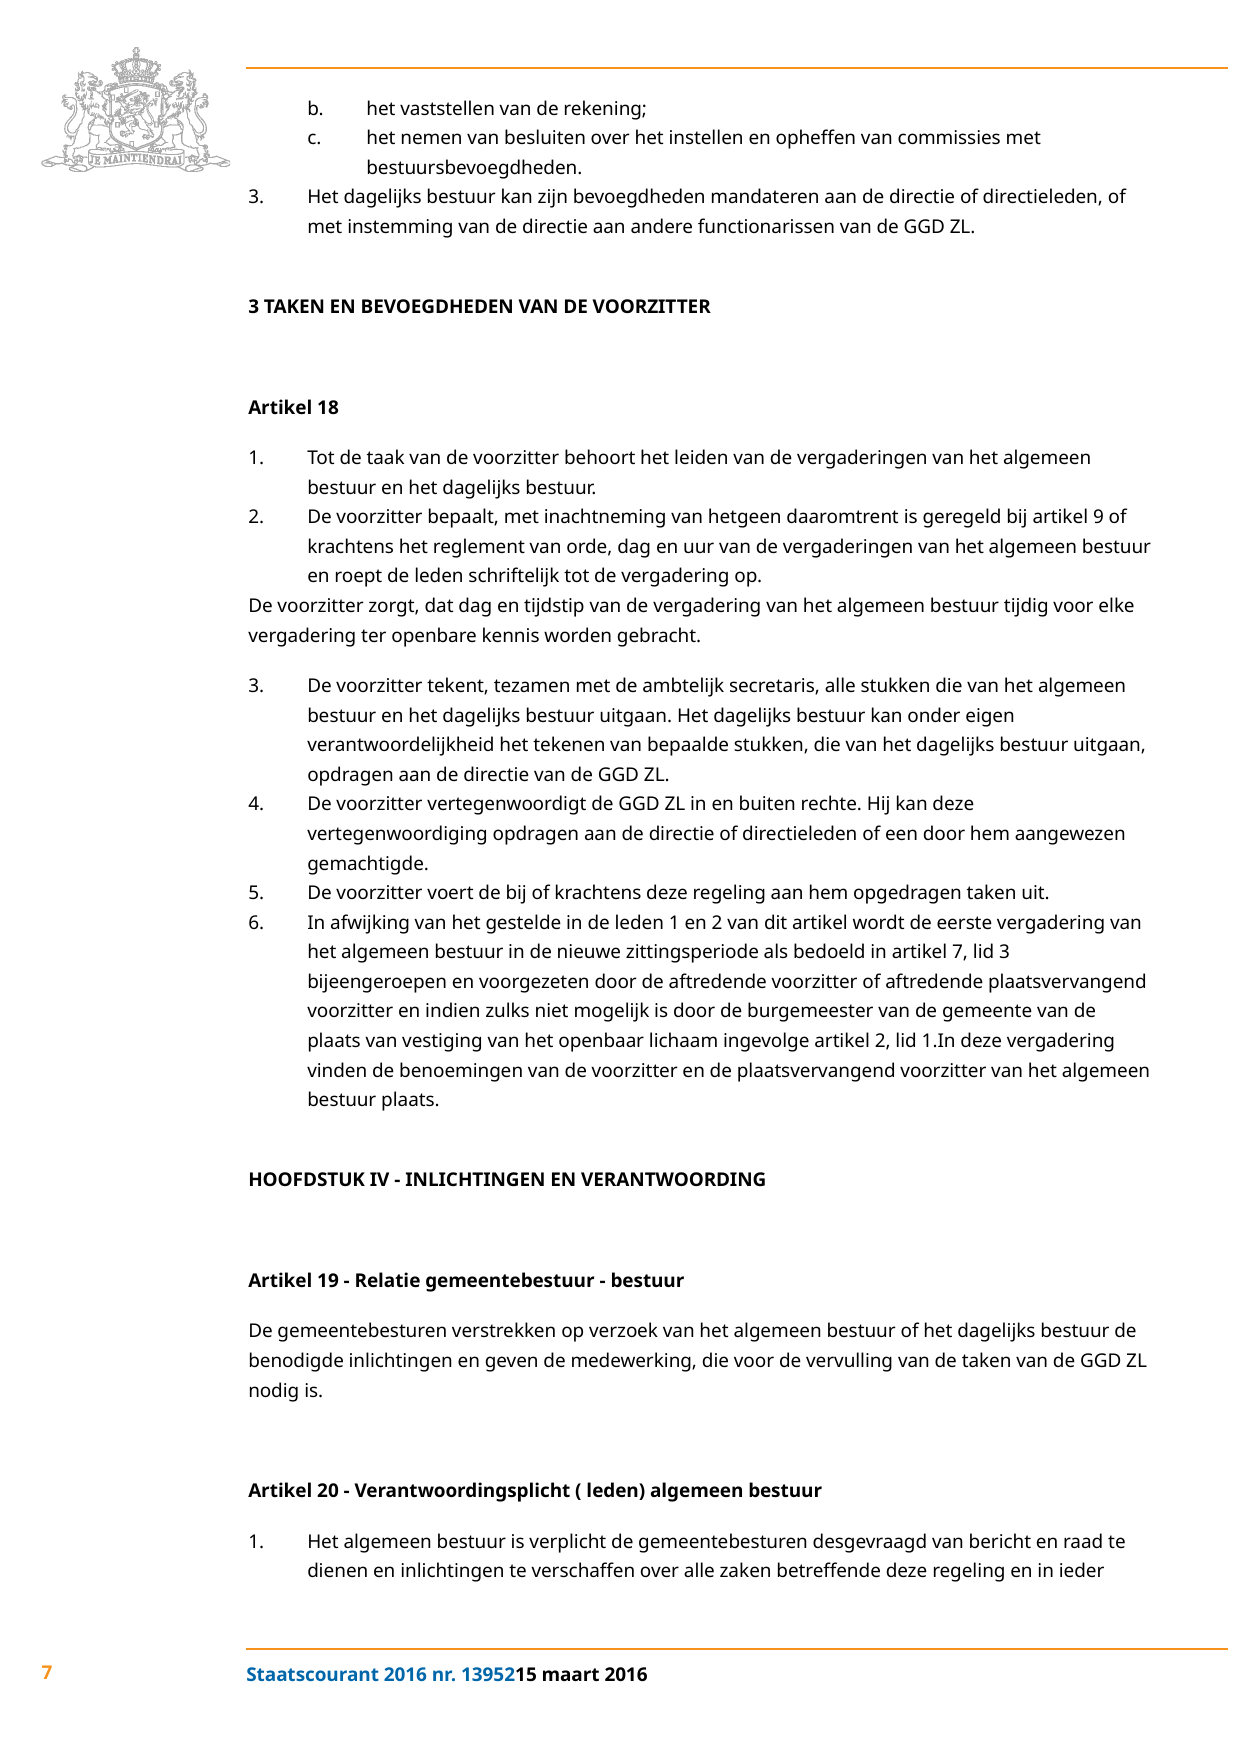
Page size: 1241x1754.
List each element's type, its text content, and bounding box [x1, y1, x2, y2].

list Het algemeen bestuur is verplicht de gemeentebesturen desgevraagd van bericht en raad te dienen en inlichtingen te verschaffen over alle zaken betreffende deze regeling en in ieder [248, 1528, 1152, 1583]
text Artikel 19 - Relatie gemeentebestuur - bestuur [248, 1267, 1152, 1293]
text Artikel 20 - Verantwoordingsplicht ( leden) algemeen bestuur [248, 1478, 1152, 1503]
text De gemeentebesturen verstrekken op verzoek van het algemeen bestuur of het dagelijks bestuur de benodigde inlichtingen en geven de medewerking, die voor de vervulling van de taken van de GGD ZL nodig is. [248, 1318, 1152, 1403]
list het nemen van besluiten over het instellen en opheffen van commissies met bestuursbevoegdheden. [307, 124, 1152, 180]
list De voorzitter voert de bij of krachtens deze regeling aan hem opgedragen taken uit. [248, 879, 1152, 905]
list Het dagelijks bestuur kan zijn bevoegdheden mandateren aan de directie of directieleden, of met instemming van de directie aan andere functionarissen van de GGD ZL. [248, 183, 1152, 239]
list De voorzitter tekent, tezamen met de ambtelijk secretaris, alle stukken die van het algemeen bestuur en het dagelijks bestuur uitgaan. Het dagelijks bestuur kan onder eigen verantwoordelijkheid het tekenen van bepaalde stukken, die van het dagelijks bestuur uitgaan, opdragen aan de directie van de GGD ZL. [248, 672, 1152, 787]
list Tot de taak van de voorzitter behoort het leiden van de vergaderingen van het algemeen bestuur en het dagelijks bestuur. [248, 444, 1152, 500]
text 3 TAKEN EN BEVOEGDHEDEN VAN DE VOORZITTER [248, 293, 1152, 319]
text Artikel 18 [248, 394, 1152, 420]
list het vaststellen van de rekening; [307, 95, 1152, 121]
text HOOFDSTUK IV - INLICHTINGEN EN VERANTWOORDING [248, 1166, 1152, 1192]
list De voorzitter vertegenwoordigt de GGD ZL in en buiten rechte. Hij kan deze vertegenwoordiging opdragen aan de directie of directieleden of een door hem aangewezen gemachtigde. [248, 791, 1152, 876]
list In afwijking van het gestelde in de leden 1 en 2 van dit artikel wordt de eerste vergadering van het algemeen bestuur in de nieuwe zittingsperiode als bedoeld in artikel 7, lid 3 bijeengeroepen en voorgezeten door de aftredende voorzitter of aftredende plaatsvervangend voorzitter en indien zulks niet mogelijk is door de burgemeester van de gemeente van de plaats van vestiging van het openbaar lichaam ingevolge artikel 2, lid 1.In deze vergadering vinden de benoemingen van de voorzitter en de plaatsvervangend voorzitter van het algemeen bestuur plaats. [248, 909, 1152, 1112]
list De voorzitter bepaalt, met inachtneming van hetgeen daaromtrent is geregeld bij artikel 9 of krachtens het reglement van orde, dag en uur van de vergaderingen van het algemeen bestuur en roept de leden schriftelijk tot de vergadering op. [248, 503, 1152, 588]
text De voorzitter zorgt, dat dag en tijdstip van de vergadering van het algemeen bestuur tijdig voor elke vergadering ter openbare kennis worden gebracht. [248, 592, 1152, 648]
picture [41, 47, 231, 172]
